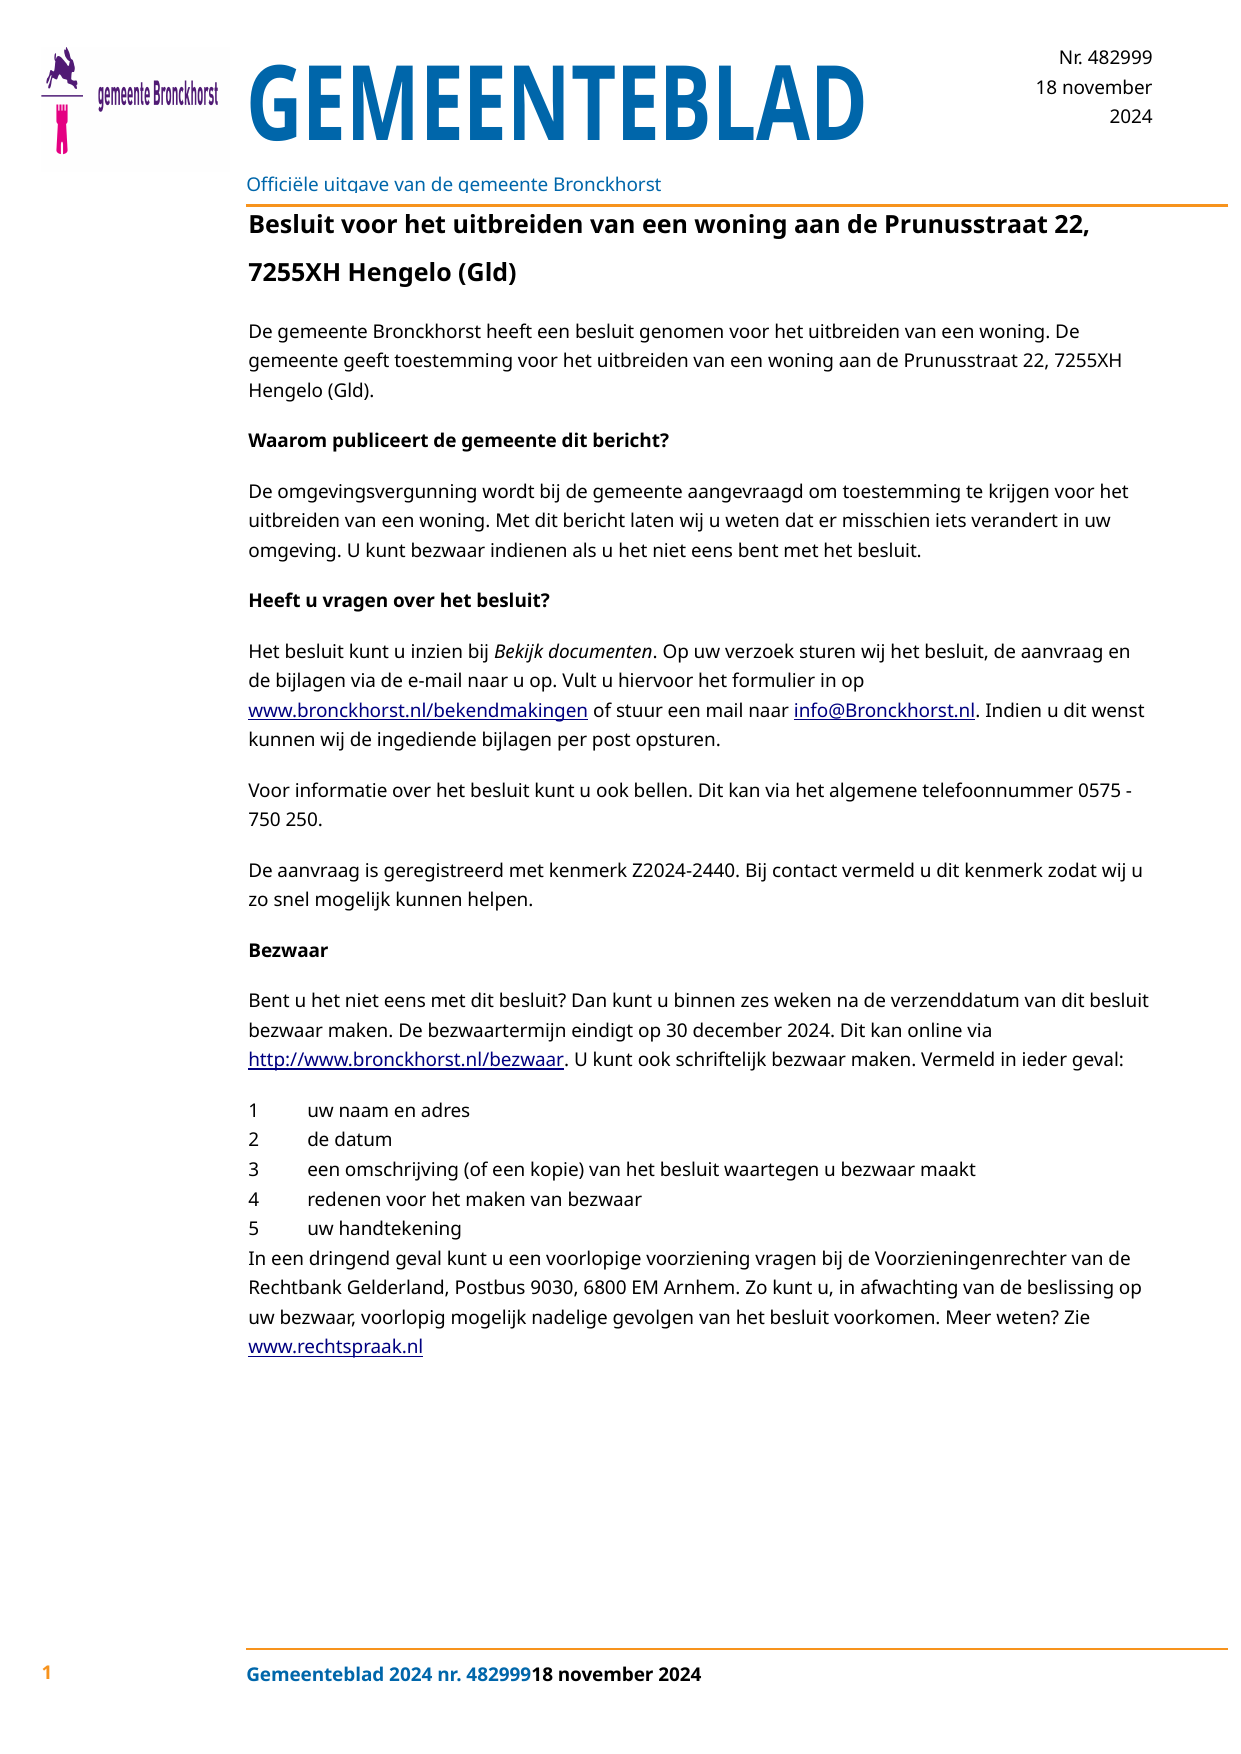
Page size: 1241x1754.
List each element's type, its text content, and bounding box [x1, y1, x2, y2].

list een omschrijving (of een kopie) van het besluit waartegen u bezwaar maakt [248, 1156, 1152, 1182]
text Voor informatie over het besluit kunt u ook bellen. Dit kan via het algemene telefoonnummer 0575 - 750 250. [248, 777, 1152, 832]
text Waarom publiceert de gemeente dit bericht? [248, 427, 1152, 453]
text Heeft u vragen over het besluit? [248, 587, 1152, 613]
text Besluit voor het uitbreiden van een woning aan de Prunusstraat 22, 7255XH Hengelo (Gld) [248, 207, 1152, 288]
list uw handtekening [248, 1215, 1152, 1241]
text In een dringend geval kunt u een voorlopige voorziening vragen bij de Voorzieningenrechter van de Rechtbank Gelderland, Postbus 9030, 6800 EM Arnhem. Zo kunt u, in afwachting van de beslissing op uw bezwaar, voorlopig mogelijk nadelige gevolgen van het besluit voorkomen. Meer weten? Zie www.rechtspraak.nl [248, 1245, 1152, 1359]
list uw naam en adres [248, 1097, 1152, 1123]
picture [41, 47, 231, 172]
list de datum [248, 1127, 1152, 1152]
text De aanvraag is geregistreerd met kenmerk Z2024-2440. Bij contact vermeld u dit kenmerk zodat wij u zo snel mogelijk kunnen helpen. [248, 857, 1152, 912]
text Bent u het niet eens met dit besluit? Dan kunt u binnen zes weken na de verzenddatum van dit besluit bezwaar maken. De bezwaartermijn eindigt op 30 december 2024. Dit kan online via http://www.bronckhorst.nl/bezwaar. U kunt ook schriftelijk bezwaar maken. Vermeld in ieder geval: [248, 987, 1152, 1072]
text De gemeente Bronckhorst heeft een besluit genomen voor het uitbreiden van een woning. De gemeente geeft toestemming voor het uitbreiden van een woning aan de Prunusstraat 22, 7255XH Hengelo (Gld). [248, 318, 1152, 403]
text Bezwaar [248, 937, 1152, 963]
text De omgevingsvergunning wordt bij de gemeente aangevraagd om toestemming te krijgen voor het uitbreiden van een woning. Met dit bericht laten wij u weten dat er misschien iets verandert in uw omgeving. U kunt bezwaar indienen als u het niet eens bent met het besluit. [248, 478, 1152, 563]
list redenen voor het maken van bezwaar [248, 1186, 1152, 1212]
text Het besluit kunt u inzien bij Bekijk documenten. Op uw verzoek sturen wij het besluit, de aanvraag en de bijlagen via de e-mail naar u op. Vult u hiervoor het formulier in op www.bronckhorst.nl/bekendmakingen of stuur een mail naar info@Bronckhorst.nl. Indien u dit wenst kunnen wij de ingediende bijlagen per post opsturen. [248, 638, 1152, 752]
